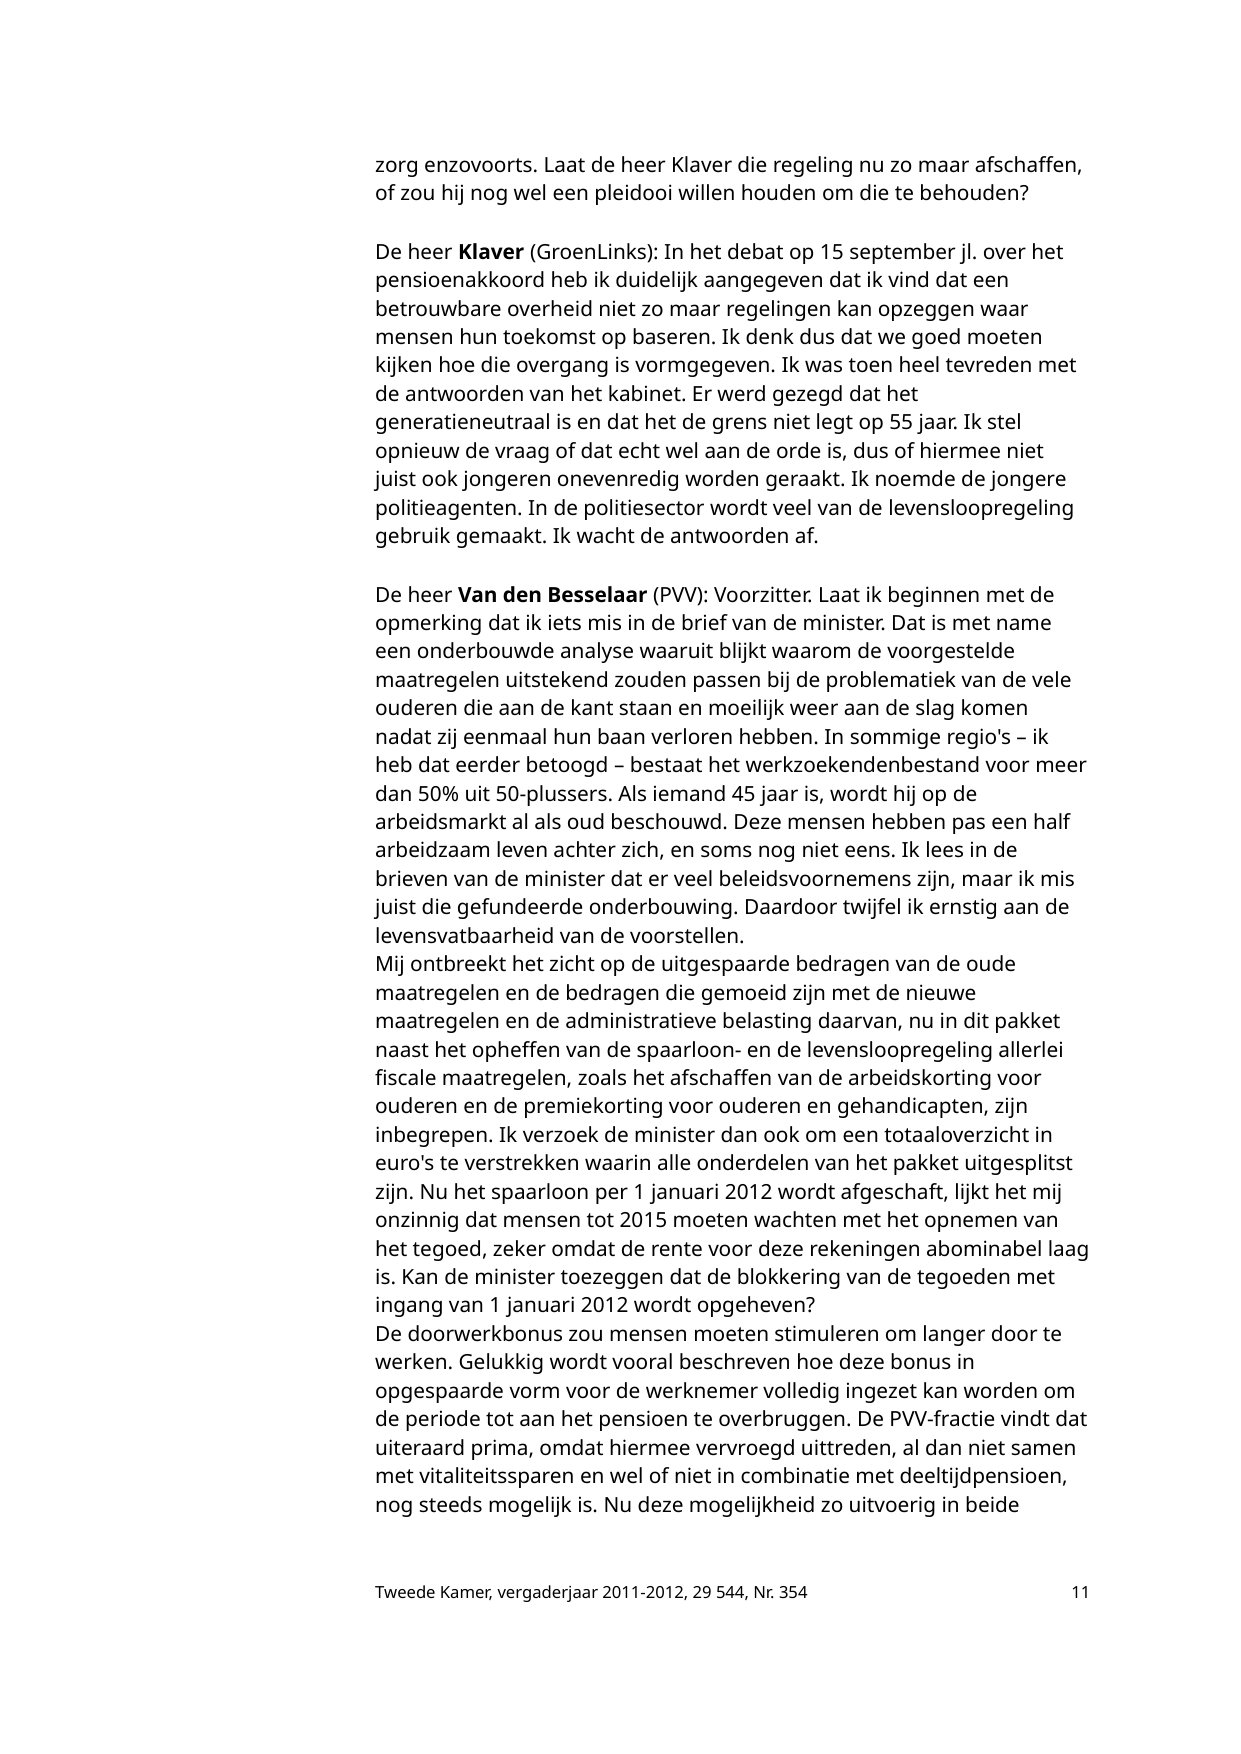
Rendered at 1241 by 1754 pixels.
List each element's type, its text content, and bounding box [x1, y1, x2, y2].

text Mij ontbreekt het zicht op de uitgespaarde bedragen van de oude maatregelen en de bedragen die gemoeid zijn met de nieuwe maatregelen en de administratieve belasting daarvan, nu in dit pakket naast het opheffen van de spaarloon- en de levensloopregeling allerlei fiscale maatregelen, zoals het afschaffen van de arbeidskorting voor ouderen en de premiekorting voor ouderen en gehandicapten, zijn inbegrepen. Ik verzoek de minister dan ook om een totaaloverzicht in euro's te verstrekken waarin alle onderdelen van het pakket uitgesplitst zijn. Nu het spaarloon per 1 januari 2012 wordt afgeschaft, lijkt het mij onzinnig dat mensen tot 2015 moeten wachten met het opnemen van het tegoed, zeker omdat de rente voor deze rekeningen abominabel laag is. Kan de minister toezeggen dat de blokkering van de tegoeden met ingang van 1 januari 2012 wordt opgeheven? [375, 949, 1090, 1319]
text De heer Klaver (GroenLinks): In het debat op 15 september jl. over het pensioenakkoord heb ik duidelijk aangegeven dat ik vind dat een betrouwbare overheid niet zo maar regelingen kan opzeggen waar mensen hun toekomst op baseren. Ik denk dus dat we goed moeten kijken hoe die overgang is vormgegeven. Ik was toen heel tevreden met de antwoorden van het kabinet. Er werd gezegd dat het generatieneutraal is en dat het de grens niet legt op 55 jaar. Ik stel opnieuw de vraag of dat echt wel aan de orde is, dus of hiermee niet juist ook jongeren onevenredig worden geraakt. Ik noemde de jongere politieagenten. In de politiesector wordt veel van de levensloopregeling gebruik gemaakt. Ik wacht de antwoorden af. [375, 237, 1090, 550]
text De heer Van den Besselaar (PVV): Voorzitter. Laat ik beginnen met de opmerking dat ik iets mis in de brief van de minister. Dat is met name een onderbouwde analyse waaruit blijkt waarom de voorgestelde maatregelen uitstekend zouden passen bij de problematiek van de vele ouderen die aan de kant staan en moeilijk weer aan de slag komen nadat zij eenmaal hun baan verloren hebben. In sommige regio's – ik heb dat eerder betoogd – bestaat het werkzoekendenbestand voor meer dan 50% uit 50-plussers. Als iemand 45 jaar is, wordt hij op de arbeidsmarkt al als oud beschouwd. Deze mensen hebben pas een half arbeidzaam leven achter zich, en soms nog niet eens. Ik lees in de brieven van de minister dat er veel beleidsvoornemens zijn, maar ik mis juist die gefundeerde onderbouwing. Daardoor twijfel ik ernstig aan de levensvatbaarheid van de voorstellen. [375, 580, 1090, 949]
text De doorwerkbonus zou mensen moeten stimuleren om langer door te werken. Gelukkig wordt vooral beschreven hoe deze bonus in opgespaarde vorm voor de werknemer volledig ingezet kan worden om de periode tot aan het pensioen te overbruggen. De PVV-fractie vindt dat uiteraard prima, omdat hiermee vervroegd uittreden, al dan niet samen met vitaliteitssparen en wel of niet in combinatie met deeltijdpensioen, nog steeds mogelijk is. Nu deze mogelijkheid zo uitvoerig in beide [375, 1319, 1090, 1518]
text zorg enzovoorts. Laat de heer Klaver die regeling nu zo maar afschaffen, of zou hij nog wel een pleidooi willen houden om die te behouden? [375, 150, 1090, 207]
